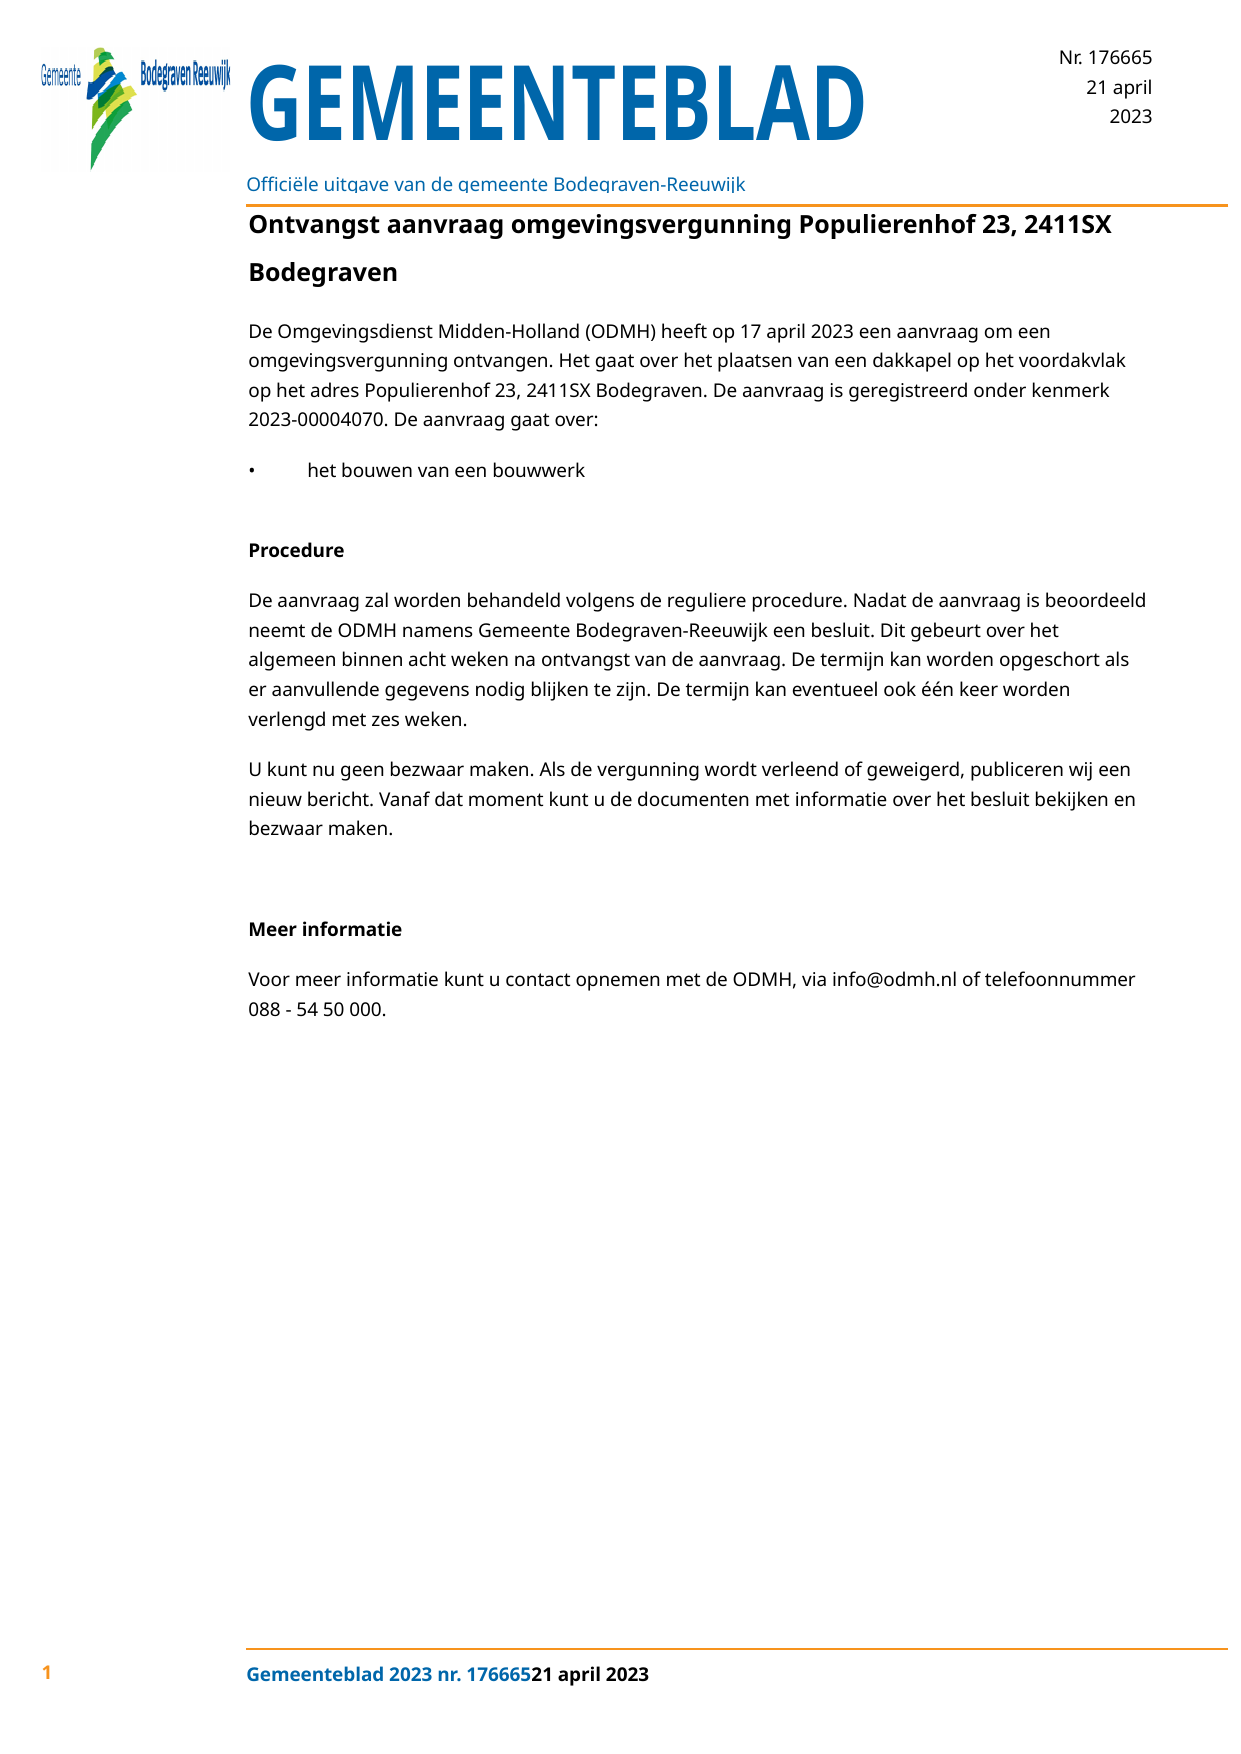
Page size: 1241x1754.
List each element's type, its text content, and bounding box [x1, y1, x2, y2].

text Ontvangst aanvraag omgevingsvergunning Populierenhof 23, 2411SX Bodegraven [248, 207, 1152, 288]
text Meer informatie [248, 916, 1152, 942]
list het bouwen van een bouwwerk [248, 457, 1152, 483]
text Voor meer informatie kunt u contact opnemen met de ODMH, via info@odmh.nl of telefoonnummer 088 - 54 50 000. [248, 967, 1152, 1022]
text Procedure [248, 537, 1152, 563]
picture [41, 47, 231, 172]
text U kunt nu geen bezwaar maken. Als de vergunning wordt verleend of geweigerd, publiceren wij een nieuw bericht. Vanaf dat moment kunt u de documenten met informatie over het besluit bekijken en bezwaar maken. [248, 756, 1152, 841]
text De Omgevingsdienst Midden-Holland (ODMH) heeft op 17 april 2023 een aanvraag om een omgevingsvergunning ontvangen. Het gaat over het plaatsen van een dakkapel op het voordakvlak op het adres Populierenhof 23, 2411SX Bodegraven. De aanvraag is geregistreerd onder kenmerk 2023-00004070. De aanvraag gaat over: [248, 318, 1152, 432]
text De aanvraag zal worden behandeld volgens de reguliere procedure. Nadat de aanvraag is beoordeeld neemt de ODMH namens Gemeente Bodegraven-Reeuwijk een besluit. Dit gebeurt over het algemeen binnen acht weken na ontvangst van de aanvraag. De termijn kan worden opgeschort als er aanvullende gegevens nodig blijken te zijn. De termijn kan eventueel ook één keer worden verlengd met zes weken. [248, 587, 1152, 732]
